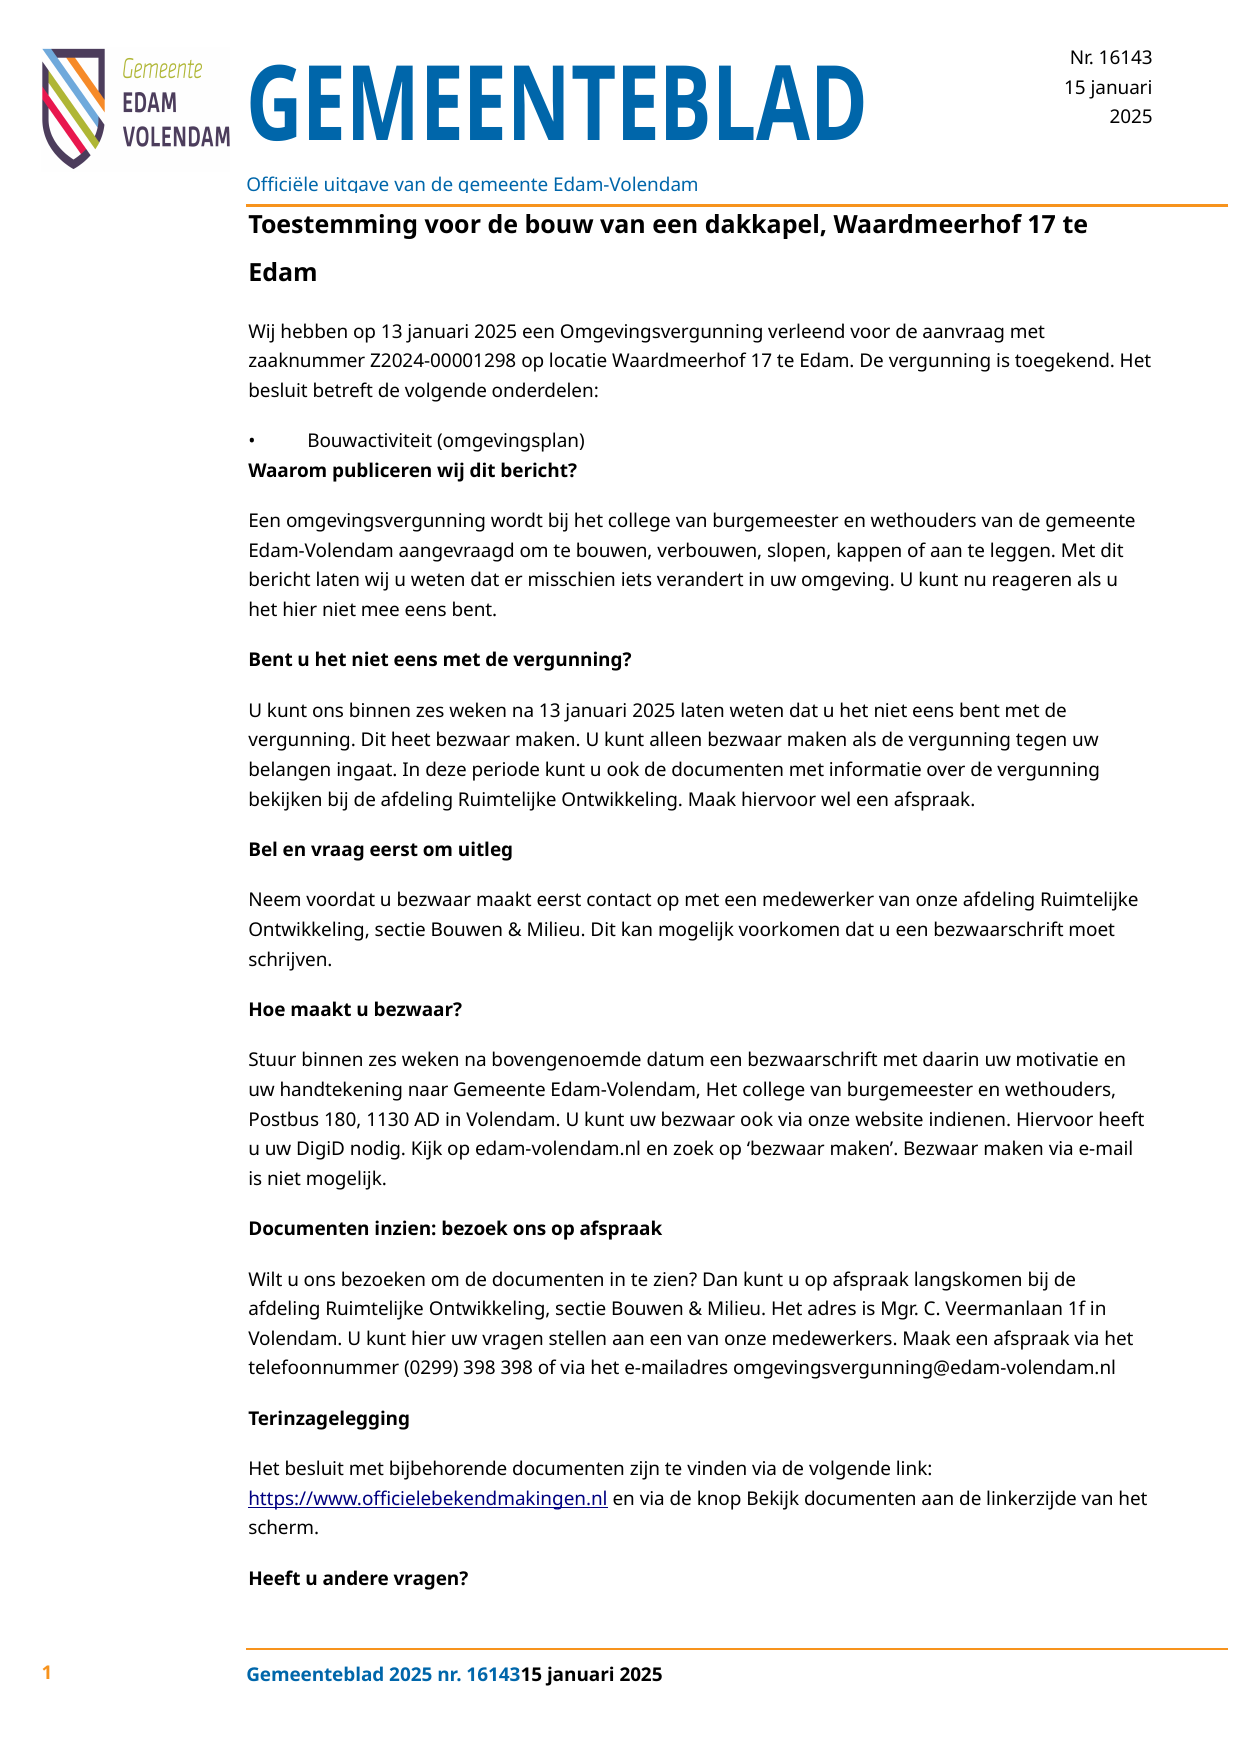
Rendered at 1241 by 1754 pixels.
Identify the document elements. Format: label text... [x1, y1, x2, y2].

text Het besluit met bijbehorende documenten zijn te vinden via de volgende link: https://www.officielebekendmakingen.nl en via de knop Bekijk documenten aan de linkerzijde van het scherm. [248, 1455, 1152, 1540]
text Bent u het niet eens met de vergunning? [248, 647, 1152, 672]
text Bel en vraag eerst om uitleg [248, 836, 1152, 862]
text Wilt u ons bezoeken om de documenten in te zien? Dan kunt u op afspraak langskomen bij de afdeling Ruimtelijke Ontwikkeling, sectie Bouwen & Milieu. Het adres is Mgr. C. Veermanlaan 1f in Volendam. U kunt hier uw vragen stellen aan een van onze medewerkers. Maak een afspraak via het telefoonnummer (0299) 398 398 of via het e-mailadres omgevingsvergunning@edam-volendam.nl [248, 1266, 1152, 1380]
text Terinzagelegging [248, 1405, 1152, 1431]
text Waarom publiceren wij dit bericht? [248, 457, 1152, 483]
text Een omgevingsvergunning wordt bij het college van burgemeester en wethouders van de gemeente Edam-Volendam aangevraagd om te bouwen, verbouwen, slopen, kappen of aan te leggen. Met dit bericht laten wij u weten dat er misschien iets verandert in uw omgeving. U kunt nu reageren als u het hier niet mee eens bent. [248, 507, 1152, 622]
list Bouwactiviteit (omgevingsplan) [248, 427, 1152, 453]
text Neem voordat u bezwaar maakt eerst contact op met een medewerker van onze afdeling Ruimtelijke Ontwikkeling, sectie Bouwen & Milieu. Dit kan mogelijk voorkomen dat u een bezwaarschrift moet schrijven. [248, 887, 1152, 972]
picture [41, 47, 231, 172]
text Documenten inzien: bezoek ons op afspraak [248, 1215, 1152, 1241]
text Heeft u andere vragen? [248, 1565, 1152, 1591]
text U kunt ons binnen zes weken na 13 januari 2025 laten weten dat u het niet eens bent met de vergunning. Dit heet bezwaar maken. U kunt alleen bezwaar maken als de vergunning tegen uw belangen ingaat. In deze periode kunt u ook de documenten met informatie over de vergunning bekijken bij de afdeling Ruimtelijke Ontwikkeling. Maak hiervoor wel een afspraak. [248, 697, 1152, 812]
text Stuur binnen zes weken na bovengenoemde datum een bezwaarschrift met daarin uw motivatie en uw handtekening naar Gemeente Edam-Volendam, Het college van burgemeester en wethouders, Postbus 180, 1130 AD in Volendam. U kunt uw bezwaar ook via onze website indienen. Hiervoor heeft u uw DigiD nodig. Kijk op edam-volendam.nl en zoek op ‘bezwaar maken’. Bezwaar maken via e-mail is niet mogelijk. [248, 1047, 1152, 1191]
text Wij hebben op 13 januari 2025 een Omgevingsvergunning verleend voor de aanvraag met zaaknummer Z2024-00001298 op locatie Waardmeerhof 17 te Edam. De vergunning is toegekend. Het besluit betreft de volgende onderdelen: [248, 318, 1152, 403]
text Hoe maakt u bezwaar? [248, 996, 1152, 1022]
text Toestemming voor de bouw van een dakkapel, Waardmeerhof 17 te Edam [248, 207, 1152, 288]
